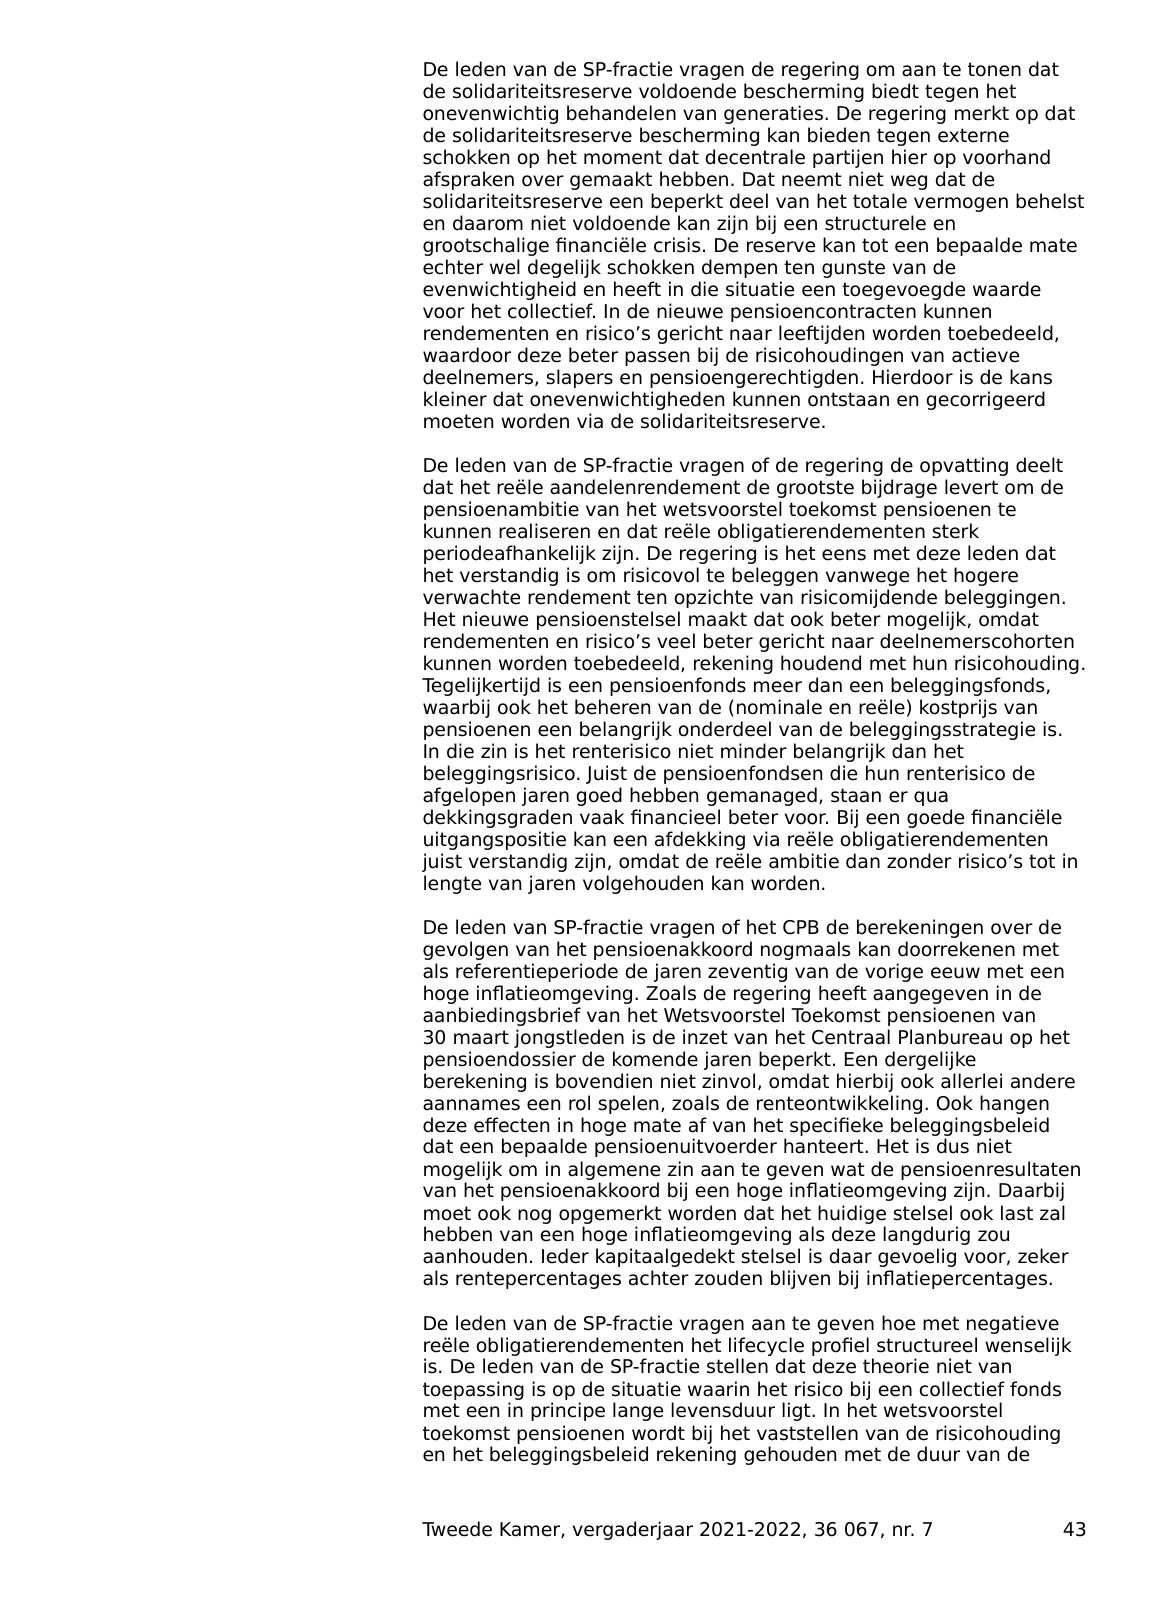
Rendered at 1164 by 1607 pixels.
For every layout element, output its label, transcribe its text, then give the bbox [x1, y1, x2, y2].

text De leden van de SP-fractie vragen of de regering de opvatting deelt dat het reële aandelenrendement de grootste bijdrage levert om de pensioenambitie van het wetsvoorstel toekomst pensioenen te kunnen realiseren en dat reële obligatierendementen sterk periodeafhankelijk zijn. De regering is het eens met deze leden dat het verstandig is om risicovol te beleggen vanwege het hogere verwachte rendement ten opzichte van risicomijdende beleggingen. Het nieuwe pensioenstelsel maakt dat ook beter mogelijk, omdat rendementen en risico’s veel beter gericht naar deelnemerscohorten kunnen worden toebedeeld, rekening houdend met hun risicohouding. Tegelijkertijd is een pensioenfonds meer dan een beleggingsfonds, waarbij ook het beheren van de (nominale en reële) kostprijs van pensioenen een belangrijk onderdeel van de beleggingsstrategie is. In die zin is het renterisico niet minder belangrijk dan het beleggingsrisico. Juist de pensioenfondsen die hun renterisico de afgelopen jaren goed hebben gemanaged, staan er qua dekkingsgraden vaak financieel beter voor. Bij een goede financiële uitgangspositie kan een afdekking via reële obligatierendementen juist verstandig zijn, omdat de reële ambitie dan zonder risico’s tot in lengte van jaren volgehouden kan worden. [422, 455, 1087, 894]
text De leden van de SP-fractie vragen de regering om aan te tonen dat de solidariteitsreserve voldoende bescherming biedt tegen het onevenwichtig behandelen van generaties. De regering merkt op dat de solidariteitsreserve bescherming kan bieden tegen externe schokken op het moment dat decentrale partijen hier op voorhand afspraken over gemaakt hebben. Dat neemt niet weg dat de solidariteitsreserve een beperkt deel van het totale vermogen behelst en daarom niet voldoende kan zijn bij een structurele en grootschalige financiële crisis. De reserve kan tot een bepaalde mate echter wel degelijk schokken dempen ten gunste van de evenwichtigheid en heeft in die situatie een toegevoegde waarde voor het collectief. In de nieuwe pensioencontracten kunnen rendementen en risico’s gericht naar leeftijden worden toebedeeld, waardoor deze beter passen bij de risicohoudingen van actieve deelnemers, slapers en pensioengerechtigden. Hierdoor is de kans kleiner dat onevenwichtigheden kunnen ontstaan en gecorrigeerd moeten worden via de solidariteitsreserve. [422, 59, 1087, 433]
text De leden van SP-fractie vragen of het CPB de berekeningen over de gevolgen van het pensioenakkoord nogmaals kan doorrekenen met als referentieperiode de jaren zeventig van de vorige eeuw met een hoge inflatieomgeving. Zoals de regering heeft aangegeven in de aanbiedingsbrief van het Wetsvoorstel Toekomst pensioenen van 30 maart jongstleden is de inzet van het Centraal Planbureau op het pensioendossier de komende jaren beperkt. Een dergelijke berekening is bovendien niet zinvol, omdat hierbij ook allerlei andere aannames een rol spelen, zoals de renteontwikkeling. Ook hangen deze effecten in hoge mate af van het specifieke beleggingsbeleid dat een bepaalde pensioenuitvoerder hanteert. Het is dus niet mogelijk om in algemene zin aan te geven wat de pensioenresultaten van het pensioenakkoord bij een hoge inflatieomgeving zijn. Daarbij moet ook nog opgemerkt worden dat het huidige stelsel ook last zal hebben van een hoge inflatieomgeving als deze langdurig zou aanhouden. Ieder kapitaalgedekt stelsel is daar gevoelig voor, zeker als rentepercentages achter zouden blijven bij inflatiepercentages. [422, 917, 1087, 1290]
text De leden van de SP-fractie vragen aan te geven hoe met negatieve reële obligatierendementen het lifecycle profiel structureel wenselijk is. De leden van de SP-fractie stellen dat deze theorie niet van toepassing is op de situatie waarin het risico bij een collectief fonds met een in principe lange levensduur ligt. In het wetsvoorstel toekomst pensioenen wordt bij het vaststellen van de risicohouding en het beleggingsbeleid rekening gehouden met de duur van de [422, 1312, 1087, 1466]
